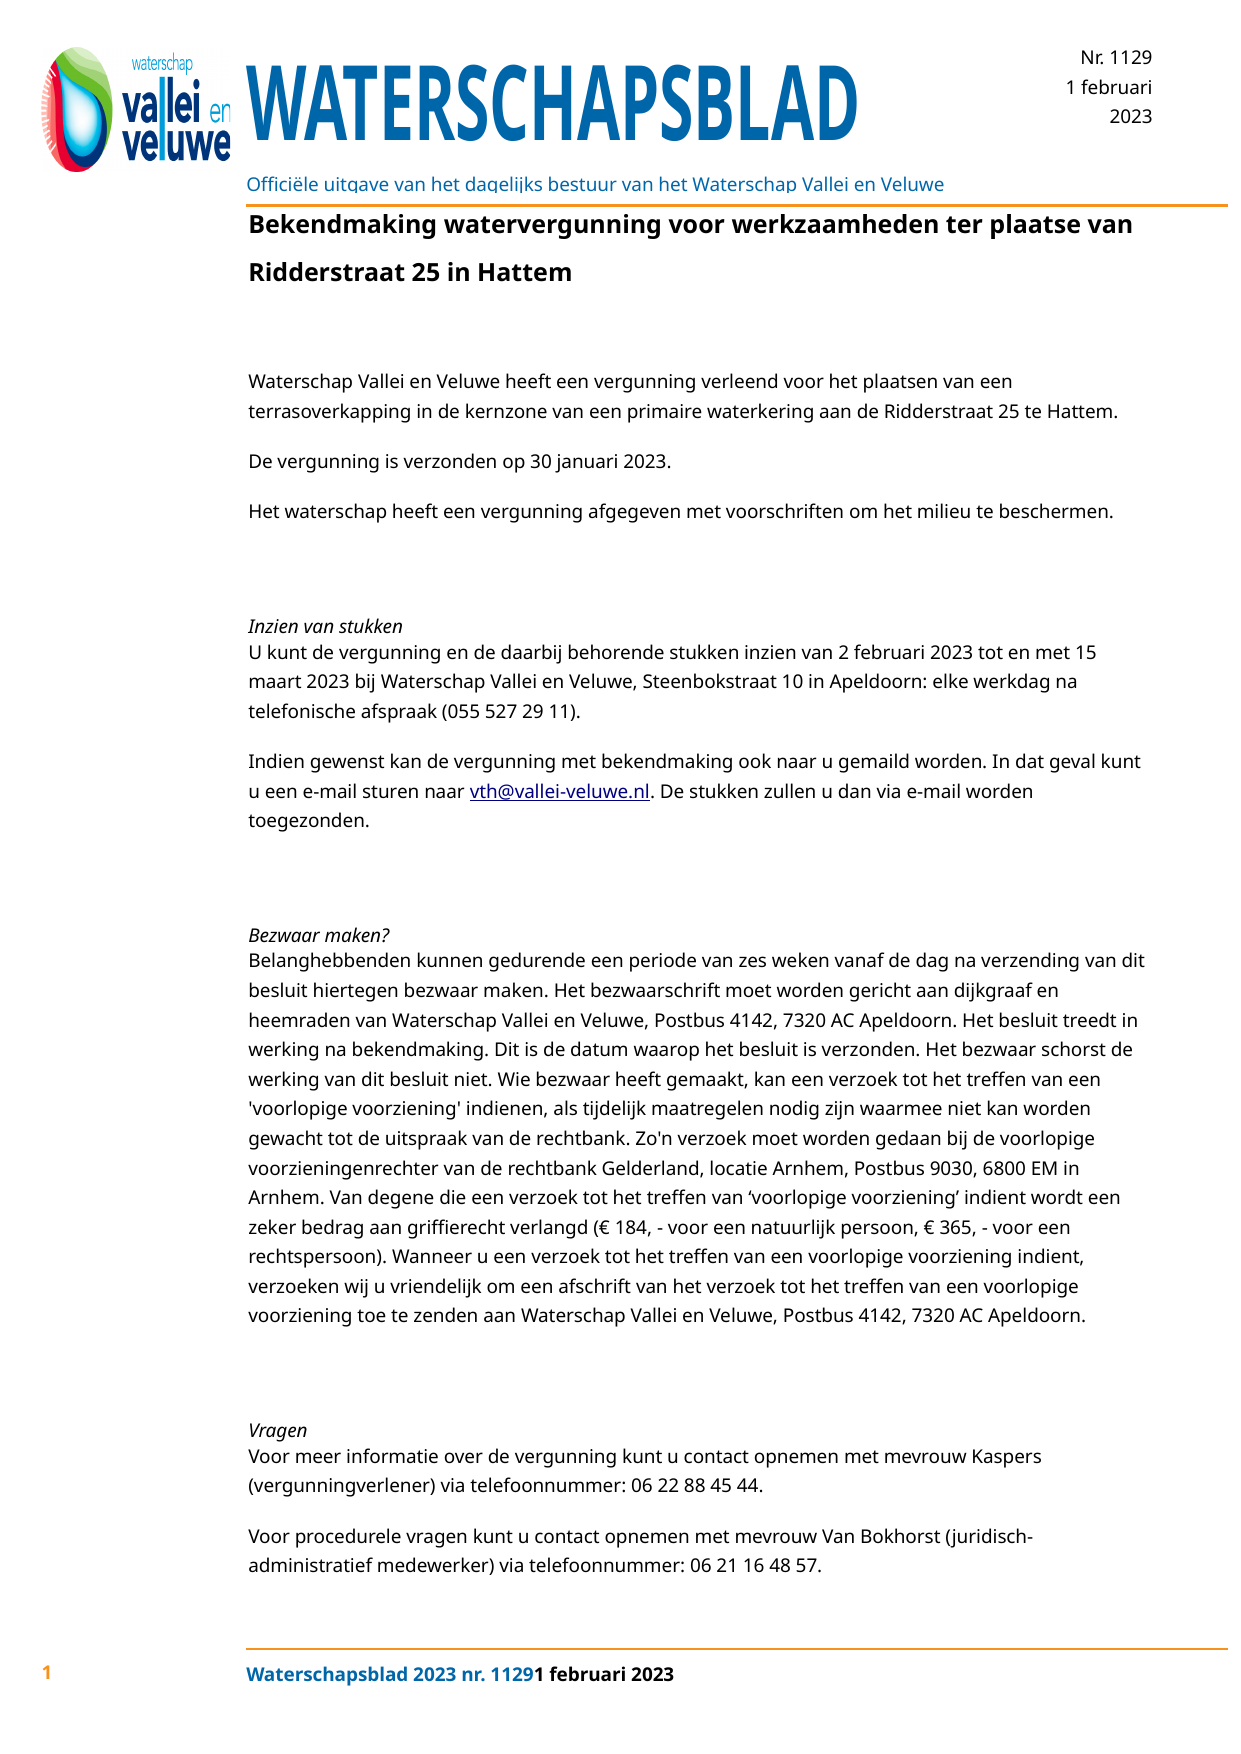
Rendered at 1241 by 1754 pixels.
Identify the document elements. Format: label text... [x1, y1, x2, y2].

text Indien gewenst kan de vergunning met bekendmaking ook naar u gemaild worden. In dat geval kunt u een e-mail sturen naar vth@vallei-veluwe.nl. De stukken zullen u dan via e-mail worden toegezonden. [248, 748, 1152, 833]
text Het waterschap heeft een vergunning afgegeven met voorschriften om het milieu te beschermen. [248, 499, 1152, 524]
text Vragen [248, 1417, 1152, 1443]
text Voor meer informatie over de vergunning kunt u contact opnemen met mevrouw Kaspers (vergunningverlener) via telefoonnummer: 06 22 88 45 44. [248, 1443, 1152, 1498]
text U kunt de vergunning en de daarbij behorende stukken inzien van 2 februari 2023 tot en met 15 maart 2023 bij Waterschap Vallei en Veluwe, Steenbokstraat 10 in Apeldoorn: elke werkdag na telefonische afspraak (055 527 29 11). [248, 639, 1152, 724]
text Belanghebbenden kunnen gedurende een periode van zes weken vanaf de dag na verzending van dit besluit hiertegen bezwaar maken. Het bezwaarschrift moet worden gericht aan dijkgraaf en heemraden van Waterschap Vallei en Veluwe, Postbus 4142, 7320 AC Apeldoorn. Het besluit treedt in werking na bekendmaking. Dit is de datum waarop het besluit is verzonden. Het bezwaar schorst de werking van dit besluit niet. Wie bezwaar heeft gemaakt, kan een verzoek tot het treffen van een 'voorlopige voorziening' indienen, als tijdelijk maatregelen nodig zijn waarmee niet kan worden gewacht tot de uitspraak van de rechtbank. Zo'n verzoek moet worden gedaan bij de voorlopige voorzieningenrechter van de rechtbank Gelderland, locatie Arnhem, Postbus 9030, 6800 EM in Arnhem. Van degene die een verzoek tot het treffen van ‘voorlopige voorziening’ indient wordt een zeker bedrag aan griffierecht verlangd (€ 184, - voor een natuurlijk persoon, € 365, - voor een rechtspersoon). Wanneer u een verzoek tot het treffen van een voorlopige voorziening indient, verzoeken wij u vriendelijk om een afschrift van het verzoek tot het treffen van een voorlopige voorziening toe te zenden aan Waterschap Vallei en Veluwe, Postbus 4142, 7320 AC Apeldoorn. [248, 948, 1152, 1328]
text Waterschap Vallei en Veluwe heeft een vergunning verleend voor het plaatsen van een terrasoverkapping in de kernzone van een primaire waterkering aan de Ridderstraat 25 te Hattem. [248, 368, 1152, 424]
text Inzien van stukken [248, 613, 1152, 639]
picture [41, 47, 231, 172]
text Bezwaar maken? [248, 922, 1152, 948]
text Voor procedurele vragen kunt u contact opnemen met mevrouw Van Bokhorst (juridisch-administratief medewerker) via telefoonnummer: 06 21 16 48 57. [248, 1523, 1152, 1578]
text De vergunning is verzonden op 30 januari 2023. [248, 448, 1152, 474]
text Bekendmaking watervergunning voor werkzaamheden ter plaatse van Ridderstraat 25 in Hattem [248, 207, 1152, 288]
